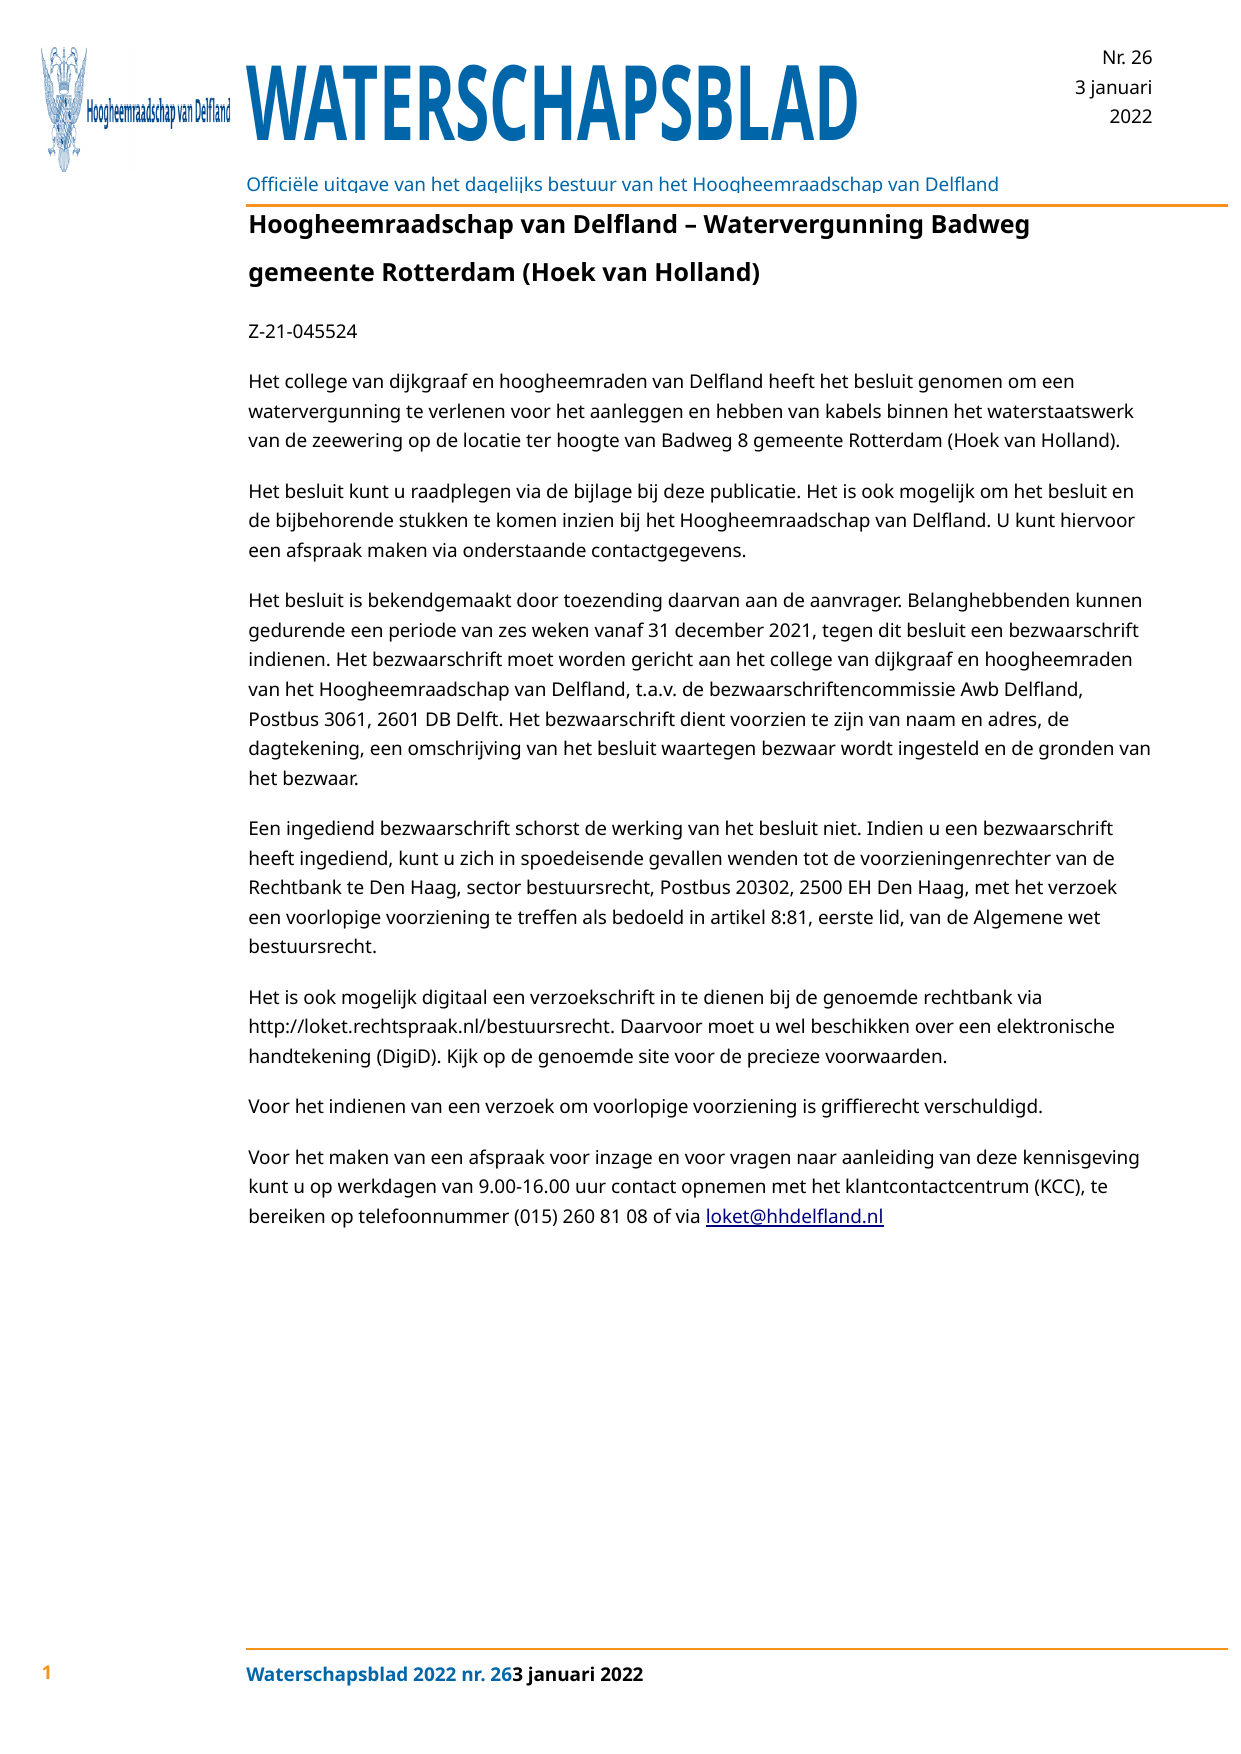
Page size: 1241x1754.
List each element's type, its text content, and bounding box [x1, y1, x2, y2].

text Voor het indienen van een verzoek om voorlopige voorziening is griffierecht verschuldigd. [248, 1094, 1152, 1119]
text Het college van dijkgraaf en hoogheemraden van Delfland heeft het besluit genomen om een watervergunning te verlenen voor het aanleggen en hebben van kabels binnen het waterstaatswerk van de zeewering op de locatie ter hoogte van Badweg 8 gemeente Rotterdam (Hoek van Holland). [248, 368, 1152, 453]
text Z-21-045524 [248, 318, 1152, 344]
picture [41, 47, 231, 172]
text Het besluit kunt u raadplegen via de bijlage bij deze publicatie. Het is ook mogelijk om het besluit en de bijbehorende stukken te komen inzien bij het Hoogheemraadschap van Delfland. U kunt hiervoor een afspraak maken via onderstaande contactgegevens. [248, 478, 1152, 563]
text Hoogheemraadschap van Delfland – Watervergunning Badweg gemeente Rotterdam (Hoek van Holland) [248, 207, 1152, 288]
text Het is ook mogelijk digitaal een verzoekschrift in te dienen bij de genoemde rechtbank via http://loket.rechtspraak.nl/bestuursrecht. Daarvoor moet u wel beschikken over een elektronische handtekening (DigiD). Kijk op de genoemde site voor de precieze voorwaarden. [248, 984, 1152, 1069]
text Het besluit is bekendgemaakt door toezending daarvan aan de aanvrager. Belanghebbenden kunnen gedurende een periode van zes weken vanaf 31 december 2021, tegen dit besluit een bezwaarschrift indienen. Het bezwaarschrift moet worden gericht aan het college van dijkgraaf en hoogheemraden van het Hoogheemraadschap van Delfland, t.a.v. de bezwaarschriftencommissie Awb Delfland, Postbus 3061, 2601 DB Delft. Het bezwaarschrift dient voorzien te zijn van naam en adres, de dagtekening, een omschrijving van het besluit waartegen bezwaar wordt ingesteld en de gronden van het bezwaar. [248, 587, 1152, 791]
text Een ingediend bezwaarschrift schorst de werking van het besluit niet. Indien u een bezwaarschrift heeft ingediend, kunt u zich in spoedeisende gevallen wenden tot de voorzieningenrechter van de Rechtbank te Den Haag, sector bestuursrecht, Postbus 20302, 2500 EH Den Haag, met het verzoek een voorlopige voorziening te treffen als bedoeld in artikel 8:81, eerste lid, van de Algemene wet bestuursrecht. [248, 815, 1152, 959]
text Voor het maken van een afspraak voor inzage en voor vragen naar aanleiding van deze kennisgeving kunt u op werkdagen van 9.00-16.00 uur contact opnemen met het klantcontactcentrum (KCC), te bereiken op telefoonnummer (015) 260 81 08 of via loket@hhdelfland.nl [248, 1144, 1152, 1229]
